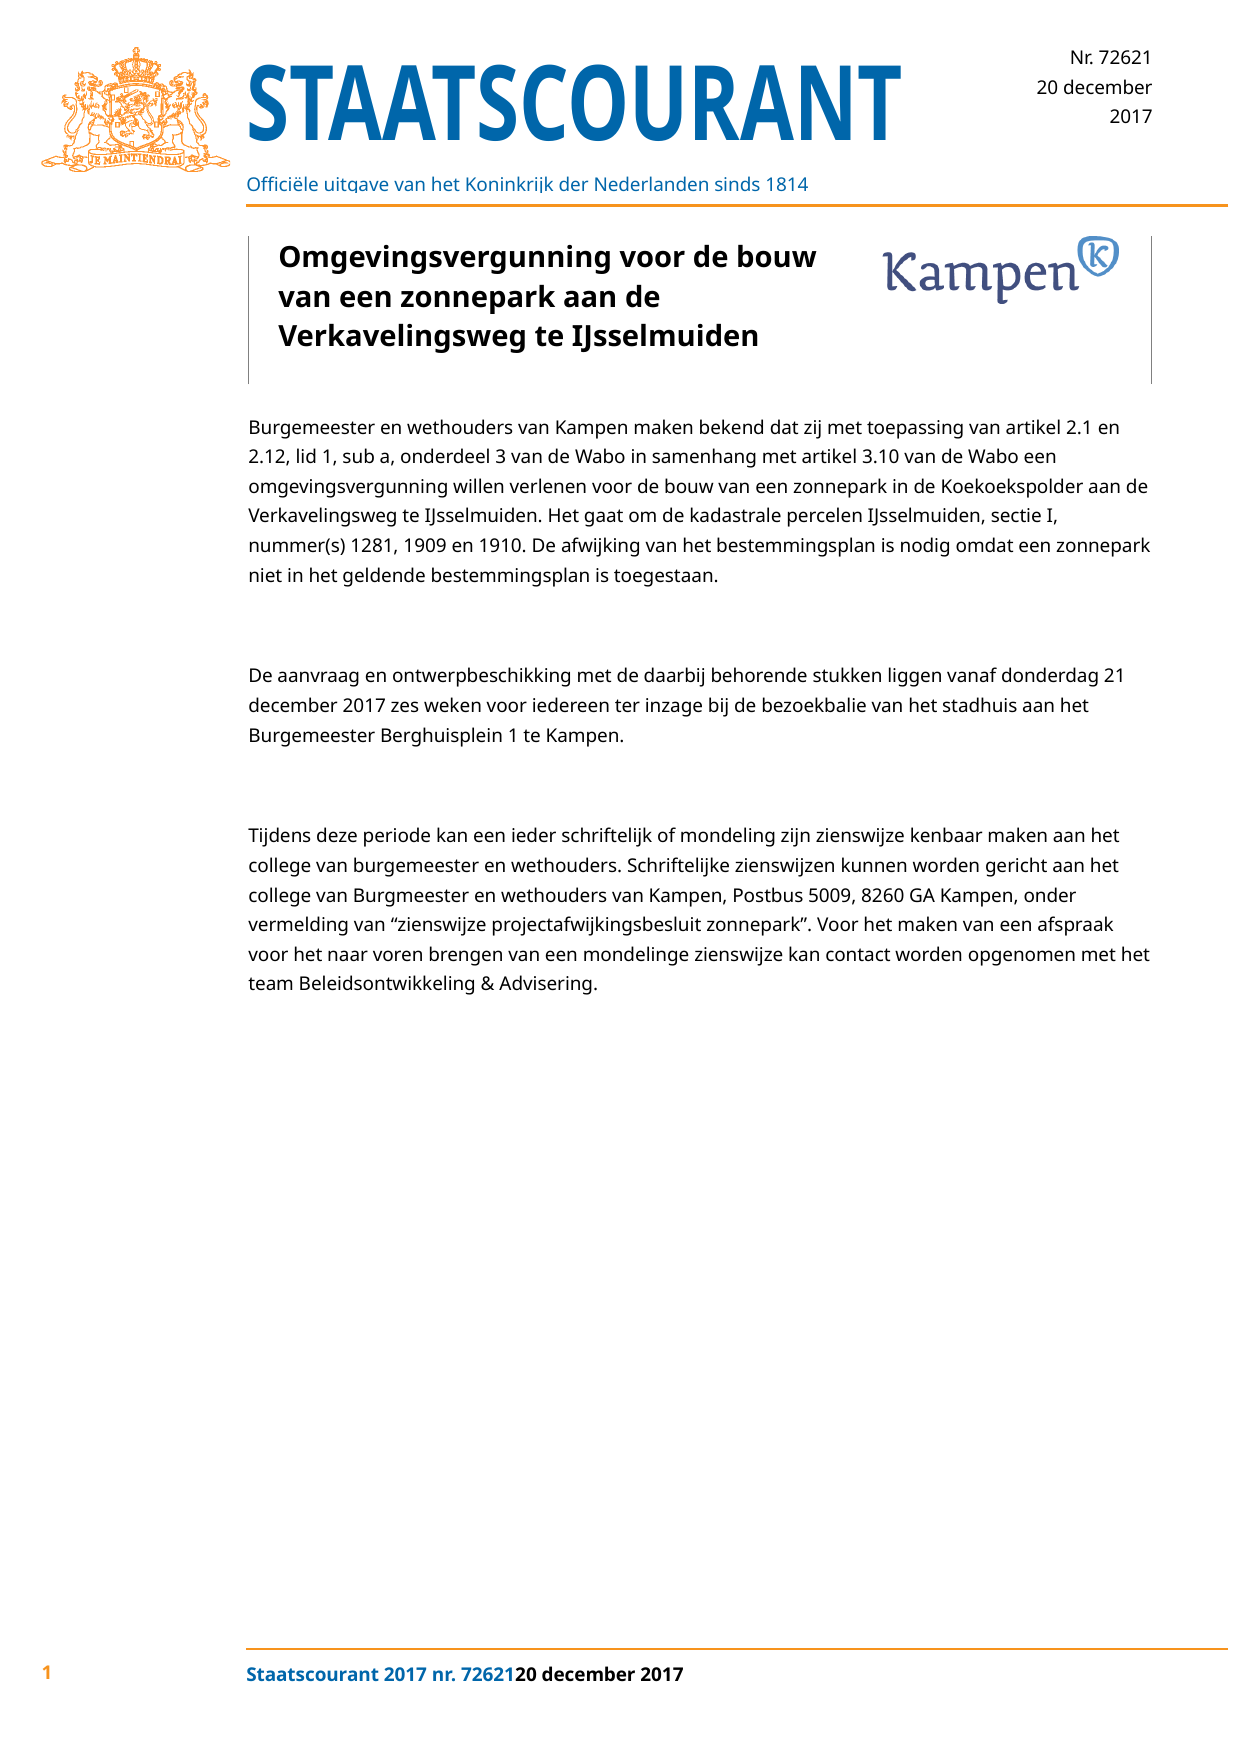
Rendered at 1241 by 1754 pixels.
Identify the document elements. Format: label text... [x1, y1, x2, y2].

table_header Omgevingsvergunning voor de bouw van een zonnepark aan de Verkavelingsweg te IJsselmuiden [249, 236, 850, 384]
text De aanvraag en ontwerpbeschikking met de daarbij behorende stukken liggen vanaf donderdag 21 december 2017 zes weken voor iedereen ter inzage bij de bezoekbalie van het stadhuis aan het Burgemeester Berghuisplein 1 te Kampen. [248, 663, 1152, 748]
table_header [1119, 236, 1151, 303]
table_header [850, 304, 1151, 384]
table_header [850, 236, 882, 303]
text Tijdens deze periode kan een ieder schriftelijk of mondeling zijn zienswijze kenbaar maken aan het college van burgemeester en wethouders. Schriftelijke zienswijzen kunnen worden gericht aan het college van Burgmeester en wethouders van Kampen, Postbus 5009, 8260 GA Kampen, onder vermelding van “zienswijze projectafwijkingsbesluit zonnepark”. Voor het maken van een afspraak voor het naar voren brengen van een mondelinge zienswijze kan contact worden opgenomen met het team Beleidsontwikkeling & Advisering. [248, 823, 1152, 996]
picture [882, 236, 1119, 304]
text Burgemeester en wethouders van Kampen maken bekend dat zij met toepassing van artikel 2.1 en 2.12, lid 1, sub a, onderdeel 3 van de Wabo in samenhang met artikel 3.10 van de Wabo een omgevingsvergunning willen verlenen voor de bouw van een zonnepark in de Koekoekspolder aan de Verkavelingsweg te IJsselmuiden. Het gaat om de kadastrale percelen IJsselmuiden, sectie I, nummer(s) 1281, 1909 en 1910. De afwijking van het bestemmingsplan is nodig omdat een zonnepark niet in het geldende bestemmingsplan is toegestaan. [248, 414, 1152, 588]
picture [41, 47, 231, 172]
